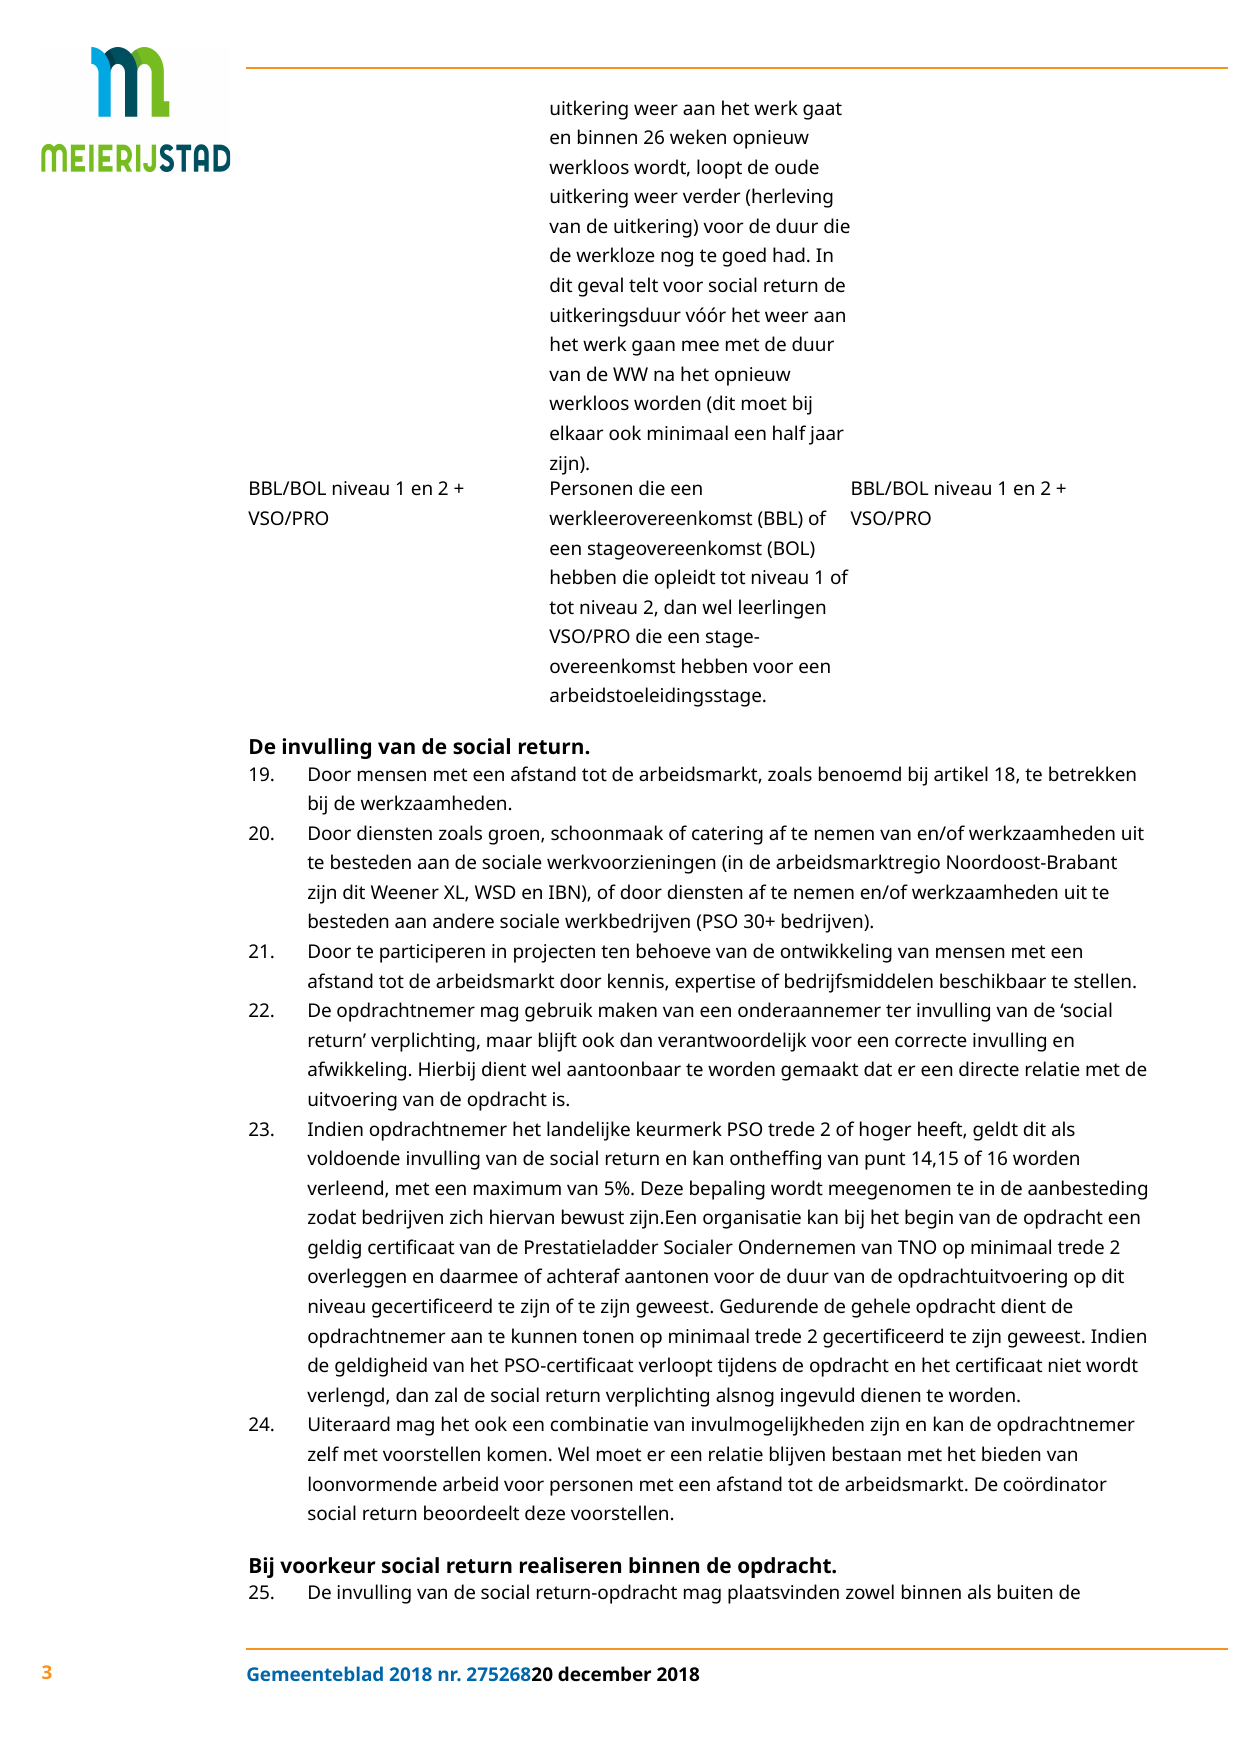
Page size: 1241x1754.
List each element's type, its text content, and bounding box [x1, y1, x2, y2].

table_cell BBL/BOL niveau 1 en 2 + VSO/PRO [850, 476, 1152, 708]
picture [41, 47, 231, 172]
list Indien opdrachtnemer het landelijke keurmerk PSO trede 2 of hoger heeft, geldt dit als voldoende invulling van de social return en kan ontheffing van punt 14,15 of 16 worden verleend, met een maximum van 5%. Deze bepaling wordt meegenomen te in de aanbesteding zodat bedrijven zich hiervan bewust zijn.Een organisatie kan bij het begin van de opdracht een geldig certificaat van de Prestatieladder Socialer Ondernemen van TNO op minimaal trede 2 overleggen en daarmee of achteraf aantonen voor de duur van de opdrachtuitvoering op dit niveau gecertificeerd te zijn of te zijn geweest. Gedurende de gehele opdracht dient de opdrachtnemer aan te kunnen tonen op minimaal trede 2 gecertificeerd te zijn geweest. Indien de geldigheid van het PSO-certificaat verloopt tijdens de opdracht en het certificaat niet wordt verlengd, dan zal de social return verplichting alsnog ingevuld dienen te worden. [248, 1116, 1152, 1408]
table_cell Personen die een werkleerovereenkomst (BBL) of een stageovereenkomst (BOL) hebben die opleidt tot niveau 1 of tot niveau 2, dan wel leerlingen VSO/PRO die een stage-overeenkomst hebben voor een arbeidstoeleidingsstage. [549, 476, 850, 708]
list Uiteraard mag het ook een combinatie van invulmogelijkheden zijn en kan de opdrachtnemer zelf met voorstellen komen. Wel moet er een relatie blijven bestaan met het bieden van loonvormende arbeid voor personen met een afstand tot de arbeidsmarkt. De coördinator social return beoordeelt deze voorstellen. [248, 1412, 1152, 1526]
list De invulling van de social return-opdracht mag plaatsvinden zowel binnen als buiten de [248, 1579, 1152, 1605]
table_cell BBL/BOL niveau 1 en 2 + VSO/PRO [248, 476, 549, 708]
table_cell [850, 95, 1152, 476]
table_cell [248, 95, 549, 476]
list Door diensten zoals groen, schoonmaak of catering af te nemen van en/of werkzaamheden uit te besteden aan de sociale werkvoorzieningen (in de arbeidsmarktregio Noordoost-Brabant zijn dit Weener XL, WSD en IBN), of door diensten af te nemen en/of werkzaamheden uit te besteden aan andere sociale werkbedrijven (PSO 30+ bedrijven). [248, 820, 1152, 934]
list Door te participeren in projecten ten behoeve van de ontwikkeling van mensen met een afstand tot de arbeidsmarkt door kennis, expertise of bedrijfsmiddelen beschikbaar te stellen. [248, 938, 1152, 994]
list Door mensen met een afstand tot de arbeidsmarkt, zoals benoemd bij artikel 18, te betrekken bij de werkzaamheden. [248, 761, 1152, 816]
table_cell uitkering weer aan het werk gaat en binnen 26 weken opnieuw werkloos wordt, loopt de oude uitkering weer verder (herleving van de uitkering) voor de duur die de werkloze nog te goed had. In dit geval telt voor social return de uitkeringsduur vóór het weer aan het werk gaan mee met de duur van de WW na het opnieuw werkloos worden (dit moet bij elkaar ook minimaal een half jaar zijn). [549, 95, 850, 476]
text Bij voorkeur social return realiseren binnen de opdracht. [248, 1551, 1152, 1579]
text De invulling van de social return. [248, 732, 1152, 761]
list De opdrachtnemer mag gebruik maken van een onderaannemer ter invulling van de ‘social return’ verplichting, maar blijft ook dan verantwoordelijk voor een correcte invulling en afwikkeling. Hierbij dient wel aantoonbaar te worden gemaakt dat er een directe relatie met de uitvoering van de opdracht is. [248, 997, 1152, 1112]
